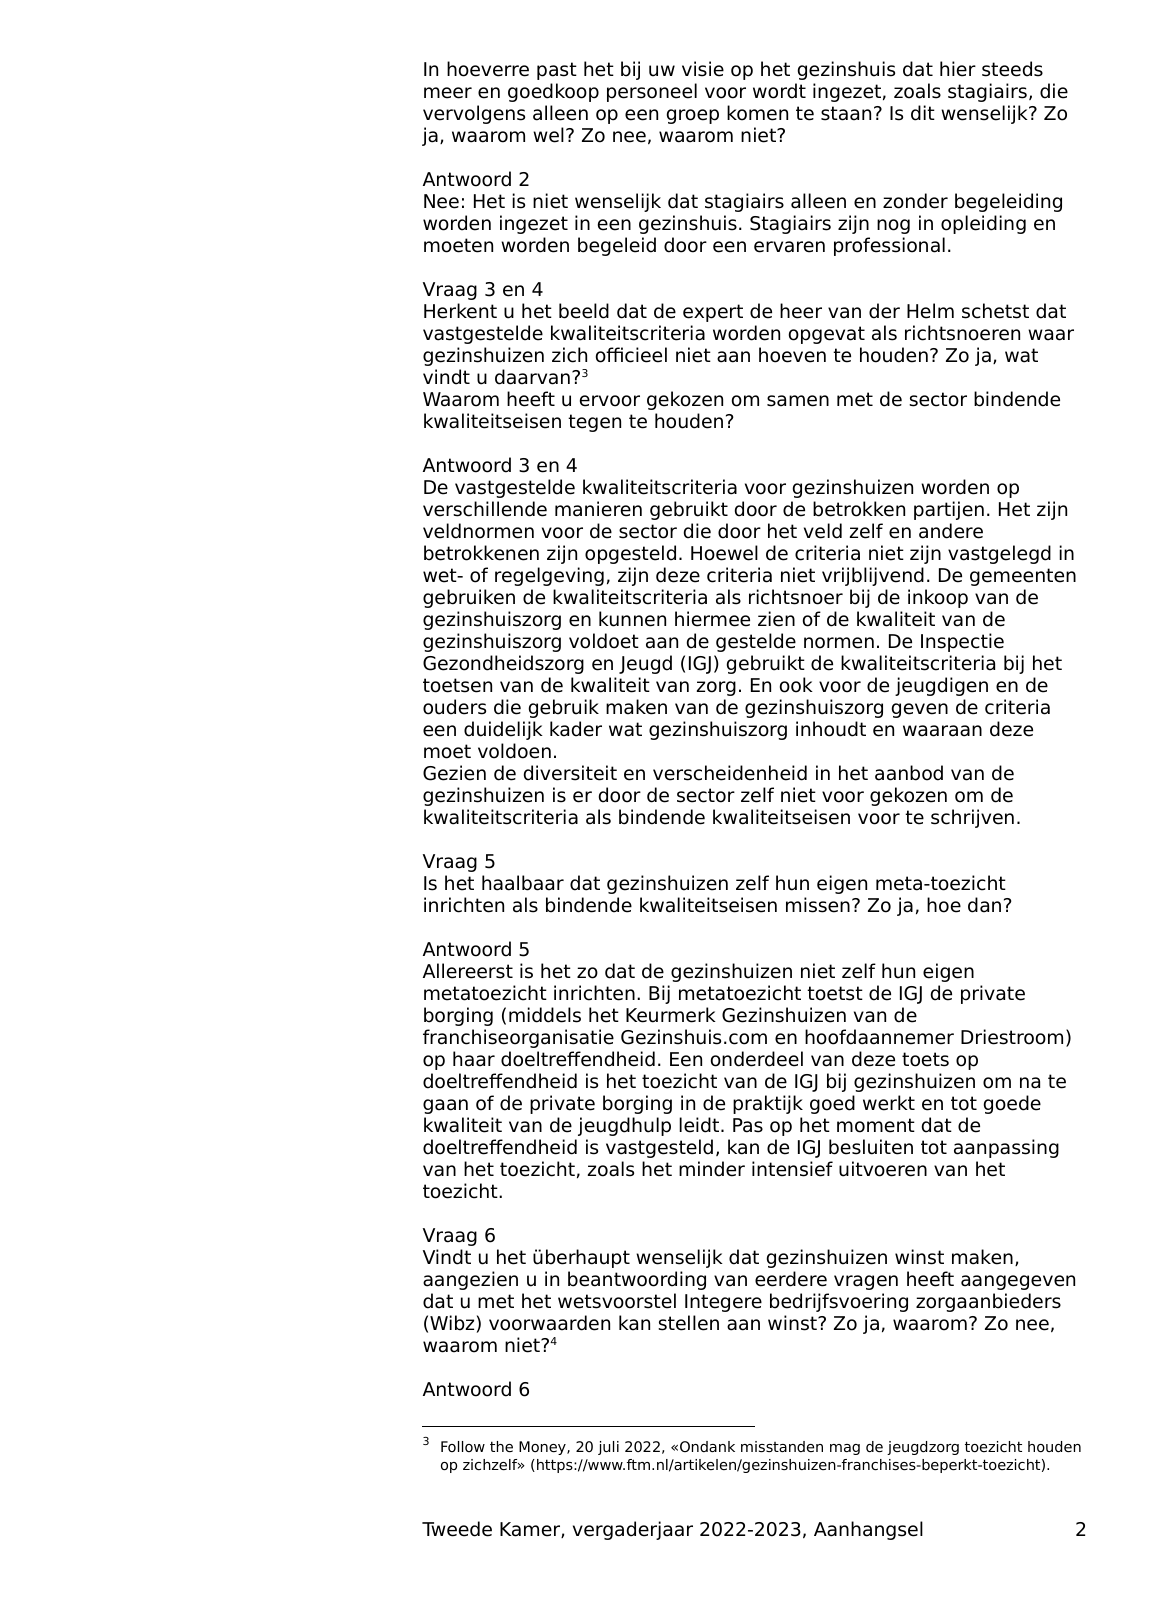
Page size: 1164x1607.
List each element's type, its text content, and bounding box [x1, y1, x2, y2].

text Antwoord 3 en 4 [422, 455, 1087, 477]
text Antwoord 5 [422, 939, 1087, 961]
text Waarom heeft u ervoor gekozen om samen met de sector bindende kwaliteitseisen tegen te houden? [422, 389, 1087, 433]
text Vraag 5 [422, 851, 1087, 873]
text Herkent u het beeld dat de expert de heer van der Helm schetst dat vastgestelde kwaliteitscriteria worden opgevat als richtsnoeren waar gezinshuizen zich officieel niet aan hoeven te houden? Zo ja, wat vindt u daarvan? [422, 301, 1087, 389]
text Vindt u het überhaupt wenselijk dat gezinshuizen winst maken, aangezien u in beantwoording van eerdere vragen heeft aangegeven dat u met het wetsvoorstel Integere bedrijfsvoering zorgaanbieders (Wibz) voorwaarden kan stellen aan winst? Zo ja, waarom? Zo nee, waarom niet? [422, 1247, 1087, 1357]
text Antwoord 2 [422, 169, 1087, 191]
text Vraag 6 [422, 1225, 1087, 1247]
text De vastgestelde kwaliteitscriteria voor gezinshuizen worden op verschillende manieren gebruikt door de betrokken partijen. Het zijn veldnormen voor de sector die door het veld zelf en andere betrokkenen zijn opgesteld. Hoewel de criteria niet zijn vastgelegd in wet- of regelgeving, zijn deze criteria niet vrijblijvend. De gemeenten gebruiken de kwaliteitscriteria als richtsnoer bij de inkoop van de gezinshuiszorg en kunnen hiermee zien of de kwaliteit van de gezinshuiszorg voldoet aan de gestelde normen. De Inspectie Gezondheidszorg en Jeugd (IGJ) gebruikt de kwaliteitscriteria bij het toetsen van de kwaliteit van zorg. En ook voor de jeugdigen en de ouders die gebruik maken van de gezinshuiszorg geven de criteria een duidelijk kader wat gezinshuiszorg inhoudt en waaraan deze moet voldoen. [422, 477, 1087, 763]
text Follow the Money, 20 juli 2022, «Ondank misstanden mag de jeugdzorg toezicht houden op zichzelf» (https://www.ftm.nl/artikelen/gezinshuizen-franchises-beperkt-toezicht). [422, 1435, 1087, 1474]
text Nee: Het is niet wenselijk dat stagiairs alleen en zonder begeleiding worden ingezet in een gezinshuis. Stagiairs zijn nog in opleiding en moeten worden begeleid door een ervaren professional. [422, 191, 1087, 257]
text Vraag 3 en 4 [422, 279, 1087, 301]
text In hoeverre past het bij uw visie op het gezinshuis dat hier steeds meer en goedkoop personeel voor wordt ingezet, zoals stagiairs, die vervolgens alleen op een groep komen te staan? Is dit wenselijk? Zo ja, waarom wel? Zo nee, waarom niet? [422, 59, 1087, 147]
text Gezien de diversiteit en verscheidenheid in het aanbod van de gezinshuizen is er door de sector zelf niet voor gekozen om de kwaliteitscriteria als bindende kwaliteitseisen voor te schrijven. [422, 763, 1087, 829]
text Allereerst is het zo dat de gezinshuizen niet zelf hun eigen metatoezicht inrichten. Bij metatoezicht toetst de IGJ de private borging (middels het Keurmerk Gezinshuizen van de franchiseorganisatie Gezinshuis.com en hoofdaannemer Driestroom) op haar doeltreffendheid. Een onderdeel van deze toets op doeltreffendheid is het toezicht van de IGJ bij gezinshuizen om na te gaan of de private borging in de praktijk goed werkt en tot goede kwaliteit van de jeugdhulp leidt. Pas op het moment dat de doeltreffendheid is vastgesteld, kan de IGJ besluiten tot aanpassing van het toezicht, zoals het minder intensief uitvoeren van het toezicht. [422, 961, 1087, 1203]
text Antwoord 6 [422, 1379, 1087, 1401]
text Is het haalbaar dat gezinshuizen zelf hun eigen meta-toezicht inrichten als bindende kwaliteitseisen missen? Zo ja, hoe dan? [422, 873, 1087, 917]
